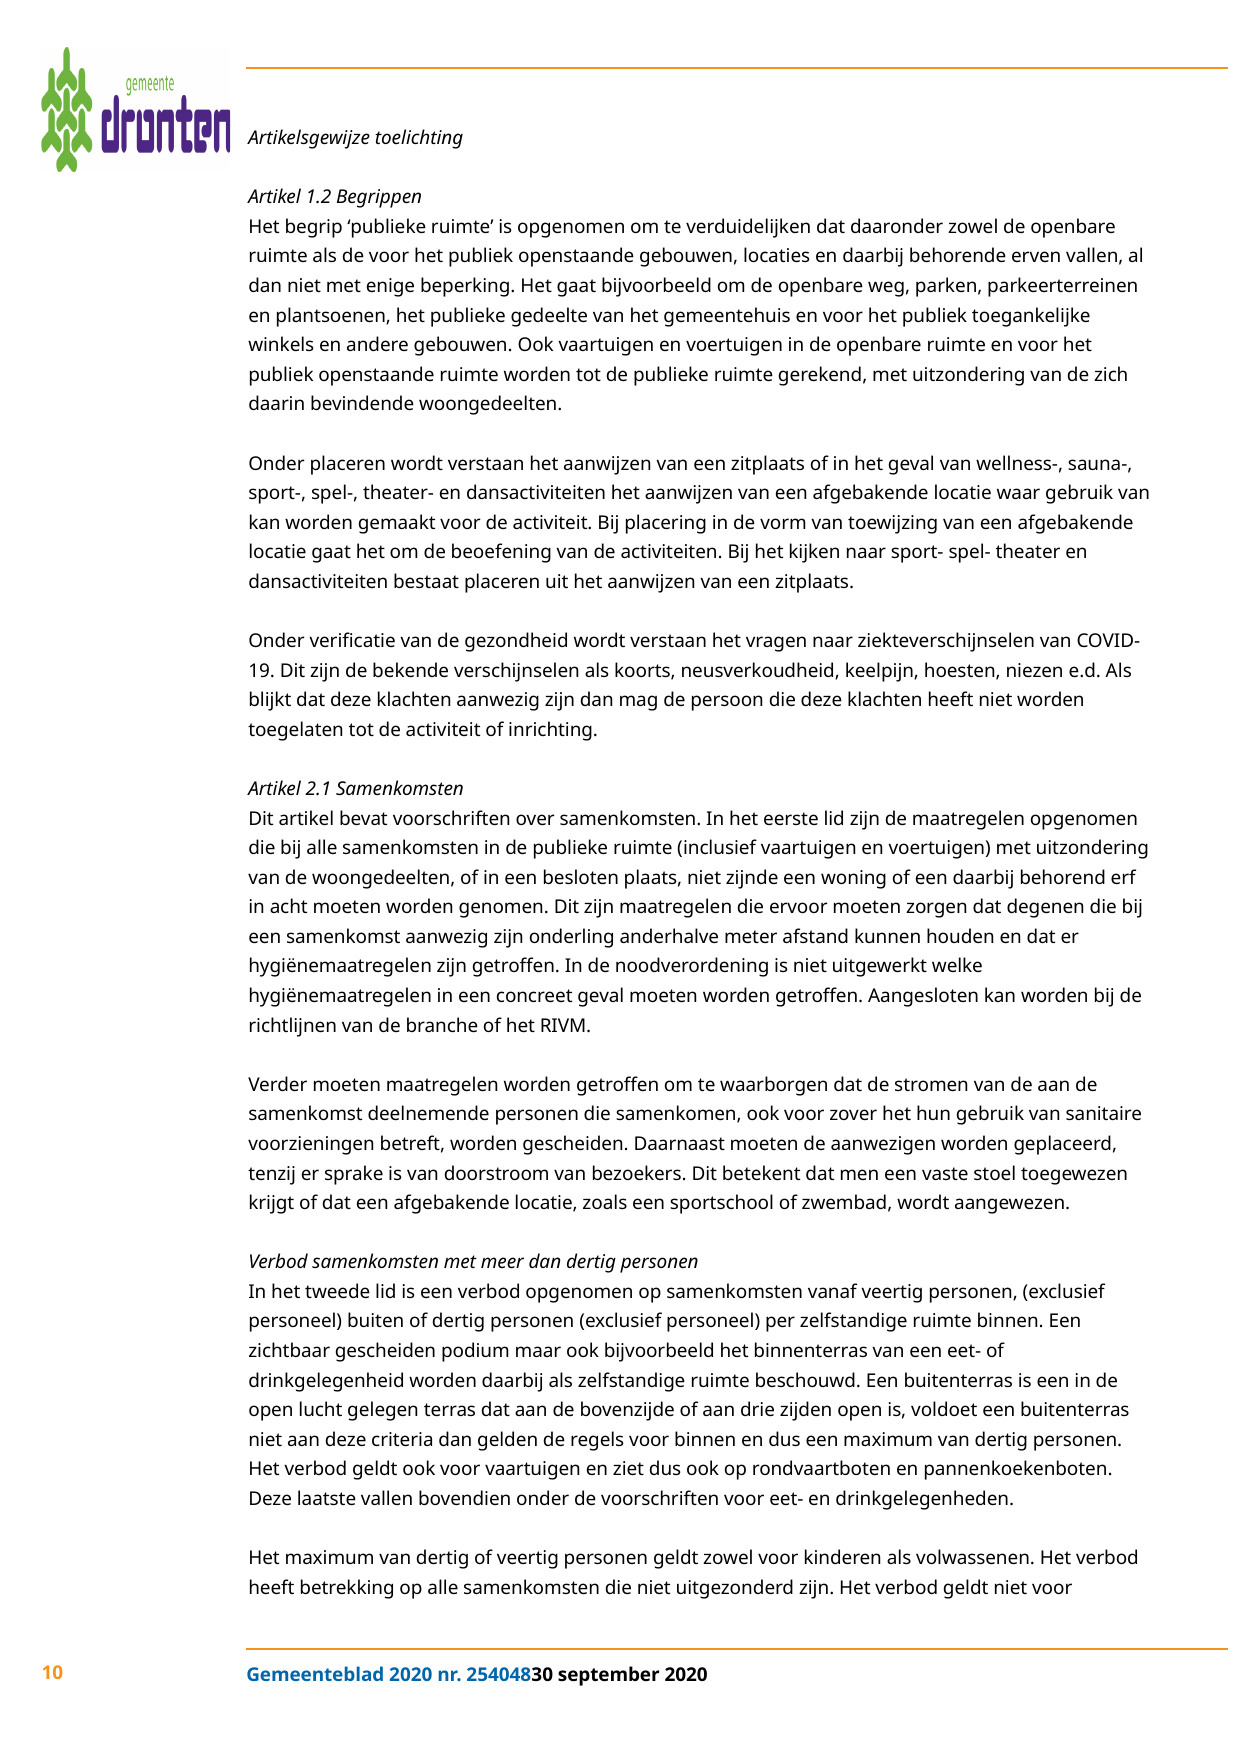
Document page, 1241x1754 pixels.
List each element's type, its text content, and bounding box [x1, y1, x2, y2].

picture [41, 47, 231, 172]
text Het begrip ‘publieke ruimte’ is opgenomen om te verduidelijken dat daaronder zowel de openbare ruimte als de voor het publiek openstaande gebouwen, locaties en daarbij behorende erven vallen, al dan niet met enige beperking. Het gaat bijvoorbeeld om de openbare weg, parken, parkeerterreinen en plantsoenen, het publieke gedeelte van het gemeentehuis en voor het publiek toegankelijke winkels en andere gebouwen. Ook vaartuigen en voertuigen in de openbare ruimte en voor het publiek openstaande ruimte worden tot de publieke ruimte gerekend, met uitzondering van de zich daarin bevindende woongedeelten. [248, 213, 1152, 416]
text Onder placeren wordt verstaan het aanwijzen van een zitplaats of in het geval van wellness-, sauna-, sport-, spel-, theater- en dansactiviteiten het aanwijzen van een afgebakende locatie waar gebruik van kan worden gemaakt voor de activiteit. Bij placering in de vorm van toewijzing van een afgebakende locatie gaat het om de beoefening van de activiteiten. Bij het kijken naar sport- spel- theater en dansactiviteiten bestaat placeren uit het aanwijzen van een zitplaats. [248, 450, 1152, 594]
text Artikelsgewijze toelichting [248, 124, 1152, 150]
text Dit artikel bevat voorschriften over samenkomsten. In het eerste lid zijn de maatregelen opgenomen die bij alle samenkomsten in de publieke ruimte (inclusief vaartuigen en voertuigen) met uitzondering van de woongedeelten, of in een besloten plaats, niet zijnde een woning of een daarbij behorend erf in acht moeten worden genomen. Dit zijn maatregelen die ervoor moeten zorgen dat degenen die bij een samenkomst aanwezig zijn onderling anderhalve meter afstand kunnen houden en dat er hygiënemaatregelen zijn getroffen. In de noodverordening is niet uitgewerkt welke hygiënemaatregelen in een concreet geval moeten worden getroffen. Aangesloten kan worden bij de richtlijnen van de branche of het RIVM. [248, 805, 1152, 1038]
text Verder moeten maatregelen worden getroffen om te waarborgen dat de stromen van de aan de samenkomst deelnemende personen die samenkomen, ook voor zover het hun gebruik van sanitaire voorzieningen betreft, worden gescheiden. Daarnaast moeten de aanwezigen worden geplaceerd, tenzij er sprake is van doorstroom van bezoekers. Dit betekent dat men een vaste stoel toegewezen krijgt of dat een afgebakende locatie, zoals een sportschool of zwembad, wordt aangewezen. [248, 1071, 1152, 1215]
text Het maximum van dertig of veertig personen geldt zowel voor kinderen als volwassenen. Het verbod heeft betrekking op alle samenkomsten die niet uitgezonderd zijn. Het verbod geldt niet voor [248, 1544, 1152, 1600]
text Artikel 2.1 Samenkomsten [248, 775, 1152, 801]
text In het tweede lid is een verbod opgenomen op samenkomsten vanaf veertig personen, (exclusief personeel) buiten of dertig personen (exclusief personeel) per zelfstandige ruimte binnen. Een zichtbaar gescheiden podium maar ook bijvoorbeeld het binnenterras van een eet- of drinkgelegenheid worden daarbij als zelfstandige ruimte beschouwd. Een buitenterras is een in de open lucht gelegen terras dat aan de bovenzijde of aan drie zijden open is, voldoet een buitenterras niet aan deze criteria dan gelden de regels voor binnen en dus een maximum van dertig personen. Het verbod geldt ook voor vaartuigen en ziet dus ook op rondvaartboten en pannenkoekenboten. Deze laatste vallen bovendien onder de voorschriften voor eet- en drinkgelegenheden. [248, 1278, 1152, 1511]
text Onder verificatie van de gezondheid wordt verstaan het vragen naar ziekteverschijnselen van COVID-19. Dit zijn de bekende verschijnselen als koorts, neusverkoudheid, keelpijn, hoesten, niezen e.d. Als blijkt dat deze klachten aanwezig zijn dan mag de persoon die deze klachten heeft niet worden toegelaten tot de activiteit of inrichting. [248, 627, 1152, 742]
text Artikel 1.2 Begrippen [248, 183, 1152, 209]
text Verbod samenkomsten met meer dan dertig personen [248, 1248, 1152, 1274]
